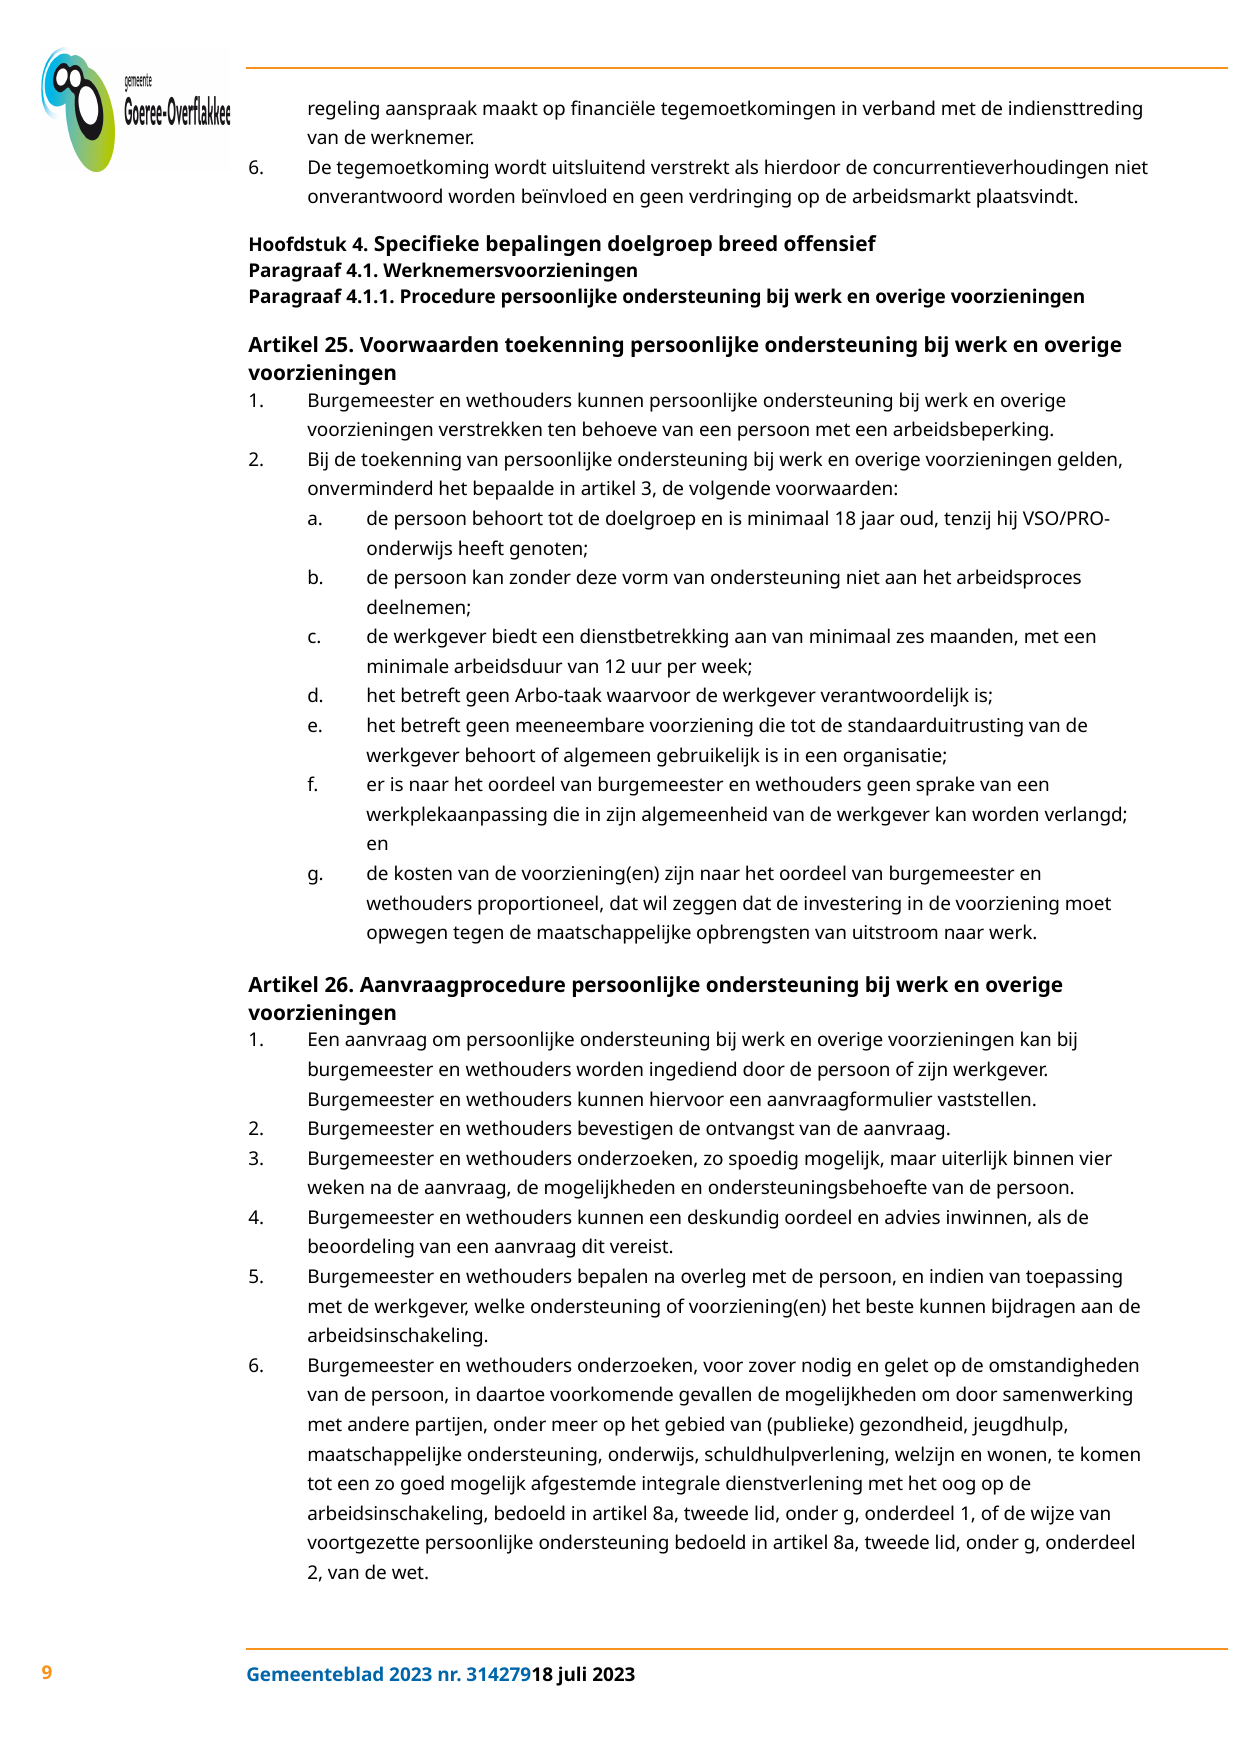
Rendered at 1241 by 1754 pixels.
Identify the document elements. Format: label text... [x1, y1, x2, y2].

list de persoon kan zonder deze vorm van ondersteuning niet aan het arbeidsproces deelnemen; [307, 564, 1152, 619]
list Burgemeester en wethouders kunnen een deskundig oordeel en advies inwinnen, als de beoordeling van een aanvraag dit vereist. [248, 1204, 1152, 1259]
text Artikel 25. Voorwaarden toekenning persoonlijke ondersteuning bij werk en overige voorzieningen [248, 330, 1152, 387]
list Burgemeester en wethouders onderzoeken, voor zover nodig en gelet op de omstandigheden van de persoon, in daartoe voorkomende gevallen de mogelijkheden om door samenwerking met andere partijen, onder meer op het gebied van (publieke) gezondheid, jeugdhulp, maatschappelijke ondersteuning, onderwijs, schuldhulpverlening, welzijn en wonen, te komen tot een zo goed mogelijk afgestemde integrale dienstverlening met het oog op de arbeidsinschakeling, bedoeld in artikel 8a, tweede lid, onder g, onderdeel 1, of de wijze van voortgezette persoonlijke ondersteuning bedoeld in artikel 8a, tweede lid, onder g, onderdeel 2, van de wet. [248, 1352, 1152, 1585]
list de kosten van de voorziening(en) zijn naar het oordeel van burgemeester en wethouders proportioneel, dat wil zeggen dat de investering in de voorziening moet opwegen tegen de maatschappelijke opbrengsten van uitstroom naar werk. [307, 860, 1152, 945]
list het betreft geen Arbo-taak waarvoor de werkgever verantwoordelijk is; [307, 683, 1152, 708]
list de persoon behoort tot de doelgroep en is minimaal 18 jaar oud, tenzij hij VSO/PRO-onderwijs heeft genoten; [307, 505, 1152, 560]
list het betreft geen meeneembare voorziening die tot de standaarduitrusting van de werkgever behoort of algemeen gebruikelijk is in een organisatie; [307, 712, 1152, 767]
list Bij de toekenning van persoonlijke ondersteuning bij werk en overige voorzieningen gelden, onverminderd het bepaalde in artikel 3, de volgende voorwaarden: [248, 446, 1152, 501]
list Burgemeester en wethouders kunnen persoonlijke ondersteuning bij werk en overige voorzieningen verstrekken ten behoeve van een persoon met een arbeidsbeperking. [248, 387, 1152, 442]
list regeling aanspraak maakt op financiële tegemoetkomingen in verband met de indiensttreding van de werknemer. [248, 95, 1152, 150]
text Paragraaf 4.1.1. Procedure persoonlijke ondersteuning bij werk en overige voorzieningen [248, 283, 1152, 309]
list er is naar het oordeel van burgemeester en wethouders geen sprake van een werkplekaanpassing die in zijn algemeenheid van de werkgever kan worden verlangd; en [307, 771, 1152, 856]
text Paragraaf 4.1. Werknemersvoorzieningen [248, 258, 1152, 283]
picture [41, 47, 231, 172]
list de werkgever biedt een dienstbetrekking aan van minimaal zes maanden, met een minimale arbeidsduur van 12 uur per week; [307, 623, 1152, 679]
list Burgemeester en wethouders onderzoeken, zo spoedig mogelijk, maar uiterlijk binnen vier weken na de aanvraag, de mogelijkheden en ondersteuningsbehoefte van de persoon. [248, 1145, 1152, 1200]
list De tegemoetkoming wordt uitsluitend verstrekt als hierdoor de concurrentieverhoudingen niet onverantwoord worden beïnvloed en geen verdringing op de arbeidsmarkt plaatsvindt. [248, 154, 1152, 209]
list Burgemeester en wethouders bepalen na overleg met de persoon, en indien van toepassing met de werkgever, welke ondersteuning of voorziening(en) het beste kunnen bijdragen aan de arbeidsinschakeling. [248, 1263, 1152, 1348]
list Burgemeester en wethouders bevestigen de ontvangst van de aanvraag. [248, 1115, 1152, 1141]
text Artikel 26. Aanvraagprocedure persoonlijke ondersteuning bij werk en overige voorzieningen [248, 970, 1152, 1027]
list Een aanvraag om persoonlijke ondersteuning bij werk en overige voorzieningen kan bij burgemeester en wethouders worden ingediend door de persoon of zijn werkgever. Burgemeester en wethouders kunnen hiervoor een aanvraagformulier vaststellen. [248, 1027, 1152, 1111]
text Hoofdstuk 4. Specifieke bepalingen doelgroep breed offensief [248, 229, 1152, 258]
